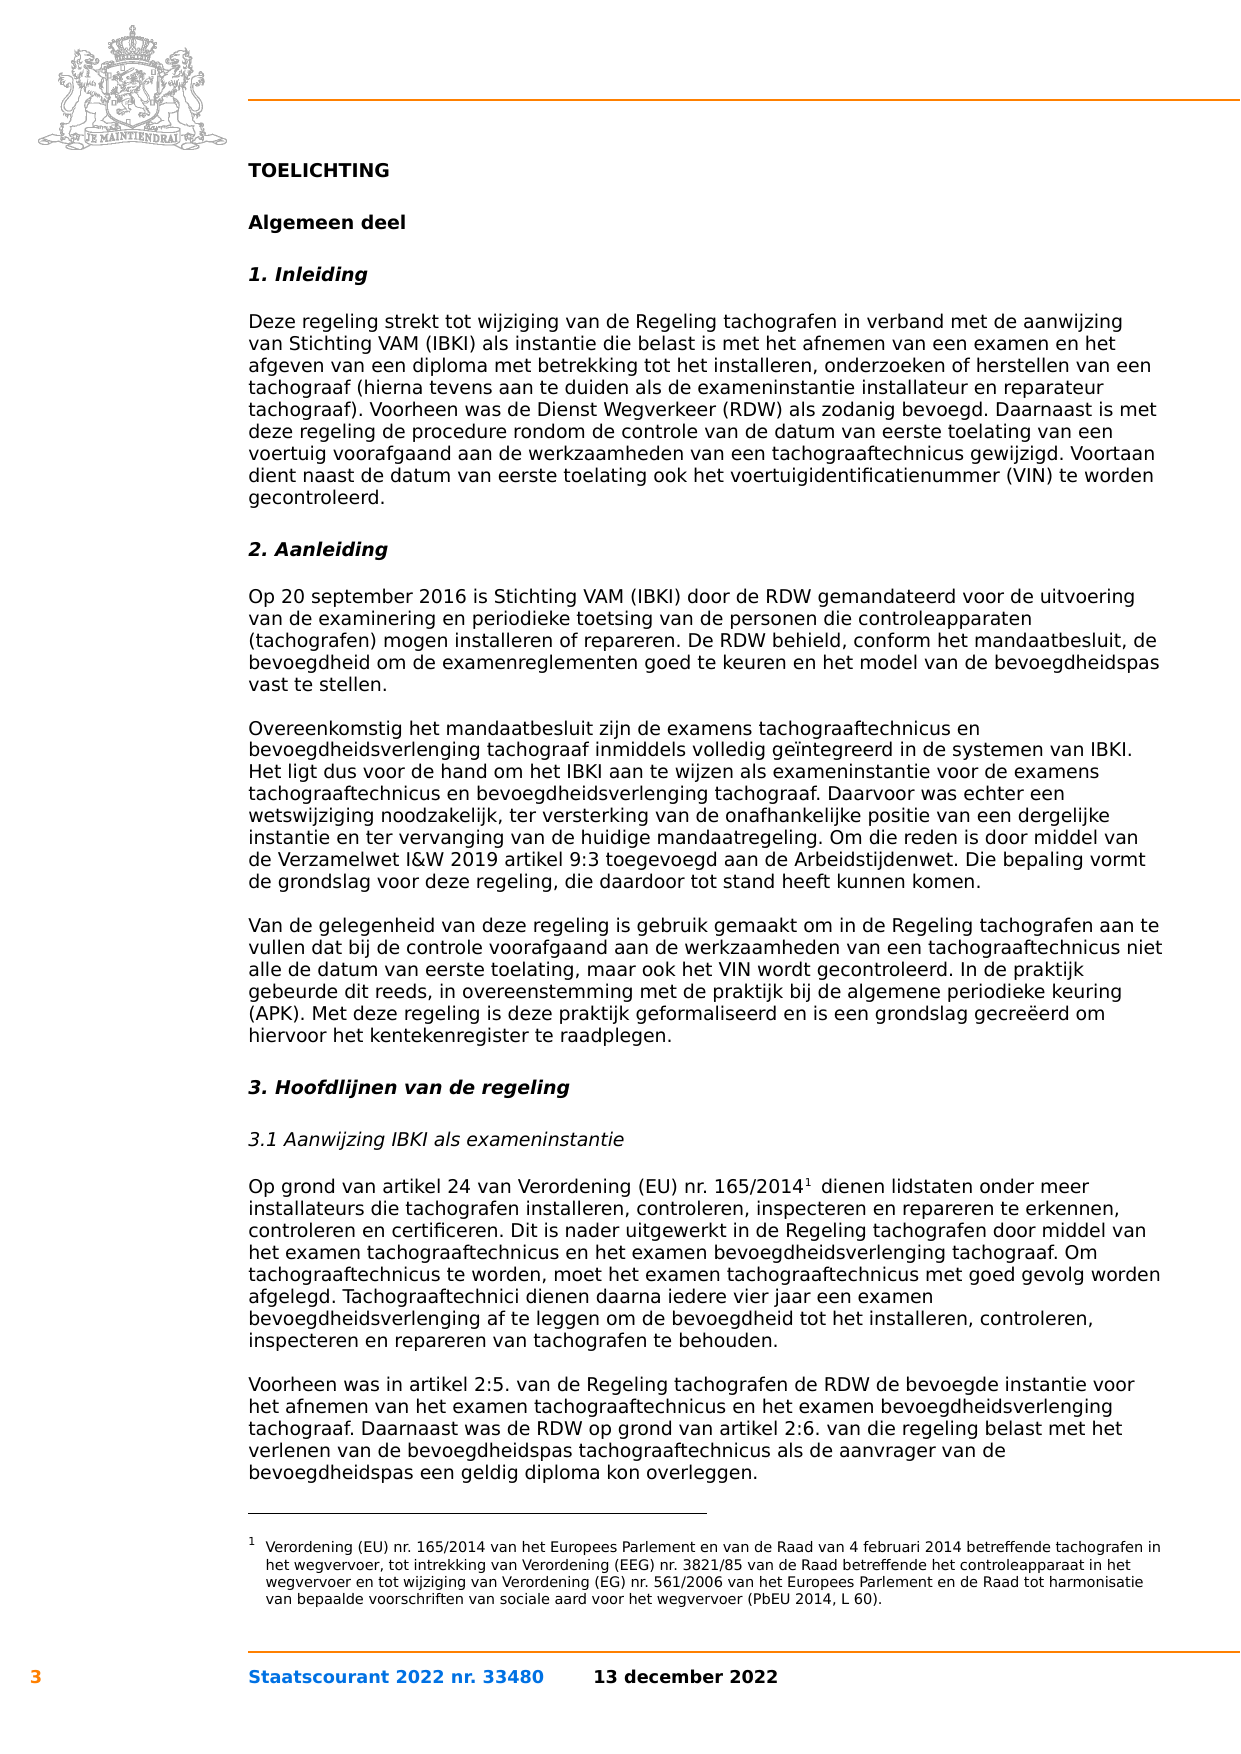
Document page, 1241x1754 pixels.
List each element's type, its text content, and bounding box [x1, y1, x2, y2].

subtitle 3.1 Aanwijzing IBKI als exameninstantie [248, 1129, 1163, 1151]
text Deze regeling strekt tot wijziging van de Regeling tachografen in verband met de aanwijzing van Stichting VAM (IBKI) als instantie die belast is met het afnemen van een examen en het afgeven van een diploma met betrekking tot het installeren, onderzoeken of herstellen van een tachograaf (hierna tevens aan te duiden als de exameninstantie installateur en reparateur tachograaf). Voorheen was de Dienst Wegverkeer (RDW) als zodanig bevoegd. Daarnaast is met deze regeling de procedure rondom de controle van de datum van eerste toelating van een voertuig voorafgaand aan de werkzaamheden van een tachograaftechnicus gewijzigd. Voortaan dient naast de datum van eerste toelating ook het voertuigidentificatienummer (VIN) te worden gecontroleerd. [248, 311, 1163, 509]
subtitle 3. Hoofdlijnen van de regeling [248, 1077, 1163, 1099]
subtitle Algemeen deel [248, 212, 1163, 234]
text Verordening (EU) nr. 165/2014 van het Europees Parlement en van de Raad van 4 februari 2014 betreffende tachografen in het wegvervoer, tot intrekking van Verordening (EEG) nr. 3821/85 van de Raad betreffende het controleapparaat in het wegvervoer en tot wijziging van Verordening (EG) nr. 561/2006 van het Europees Parlement en de Raad tot harmonisatie van bepaalde voorschriften van sociale aard voor het wegvervoer (PbEU 2014, L 60). [248, 1535, 1163, 1608]
subtitle TOELICHTING [248, 160, 1163, 182]
text Overeenkomstig het mandaatbesluit zijn de examens tachograaftechnicus en bevoegdheidsverlenging tachograaf inmiddels volledig geïntegreerd in de systemen van IBKI. Het ligt dus voor de hand om het IBKI aan te wijzen als exameninstantie voor de examens tachograaftechnicus en bevoegdheidsverlenging tachograaf. Daarvoor was echter een wetswijziging noodzakelijk, ter versterking van de onafhankelijke positie van een dergelijke instantie en ter vervanging van de huidige mandaatregeling. Om die reden is door middel van de Verzamelwet I&W 2019 artikel 9:3 toegevoegd aan de Arbeidstijdenwet. Die bepaling vormt de grondslag voor deze regeling, die daardoor tot stand heeft kunnen komen. [248, 717, 1163, 893]
text Van de gelegenheid van deze regeling is gebruik gemaakt om in de Regeling tachografen aan te vullen dat bij de controle voorafgaand aan de werkzaamheden van een tachograaftechnicus niet alle de datum van eerste toelating, maar ook het VIN wordt gecontroleerd. In de praktijk gebeurde dit reeds, in overeenstemming met de praktijk bij de algemene periodieke keuring (APK). Met deze regeling is deze praktijk geformaliseerd en is een grondslag gecreëerd om hiervoor het kentekenregister te raadplegen. [248, 915, 1163, 1047]
text Voorheen was in artikel 2:5. van de Regeling tachografen de RDW de bevoegde instantie voor het afnemen van het examen tachograaftechnicus en het examen bevoegdheidsverlenging tachograaf. Daarnaast was de RDW op grond van artikel 2:6. van die regeling belast met het verlenen van de bevoegdheidspas tachograaftechnicus als de aanvrager van de bevoegdheidspas een geldig diploma kon overleggen. [248, 1374, 1163, 1483]
text Op grond van artikel 24 van Verordening (EU) nr. 165/2014 dienen lidstaten onder meer installateurs die tachografen installeren, controleren, inspecteren en repareren te erkennen, controleren en certificeren. Dit is nader uitgewerkt in de Regeling tachografen door middel van het examen tachograaftechnicus en het examen bevoegdheidsverlenging tachograaf. Om tachograaftechnicus te worden, moet het examen tachograaftechnicus met goed gevolg worden afgelegd. Tachograaftechnici dienen daarna iedere vier jaar een examen bevoegdheidsverlenging af te leggen om de bevoegdheid tot het installeren, controleren, inspecteren en repareren van tachografen te behouden. [248, 1176, 1163, 1352]
text Op 20 september 2016 is Stichting VAM (IBKI) door de RDW gemandateerd voor de uitvoering van de examinering en periodieke toetsing van de personen die controleapparaten (tachografen) mogen installeren of repareren. De RDW behield, conform het mandaatbesluit, de bevoegdheid om de examenreglementen goed te keuren en het model van de bevoegdheidspas vast te stellen. [248, 586, 1163, 696]
picture [38, 25, 227, 150]
subtitle 1. Inleiding [248, 264, 1163, 286]
subtitle 2. Aanleiding [248, 539, 1163, 561]
